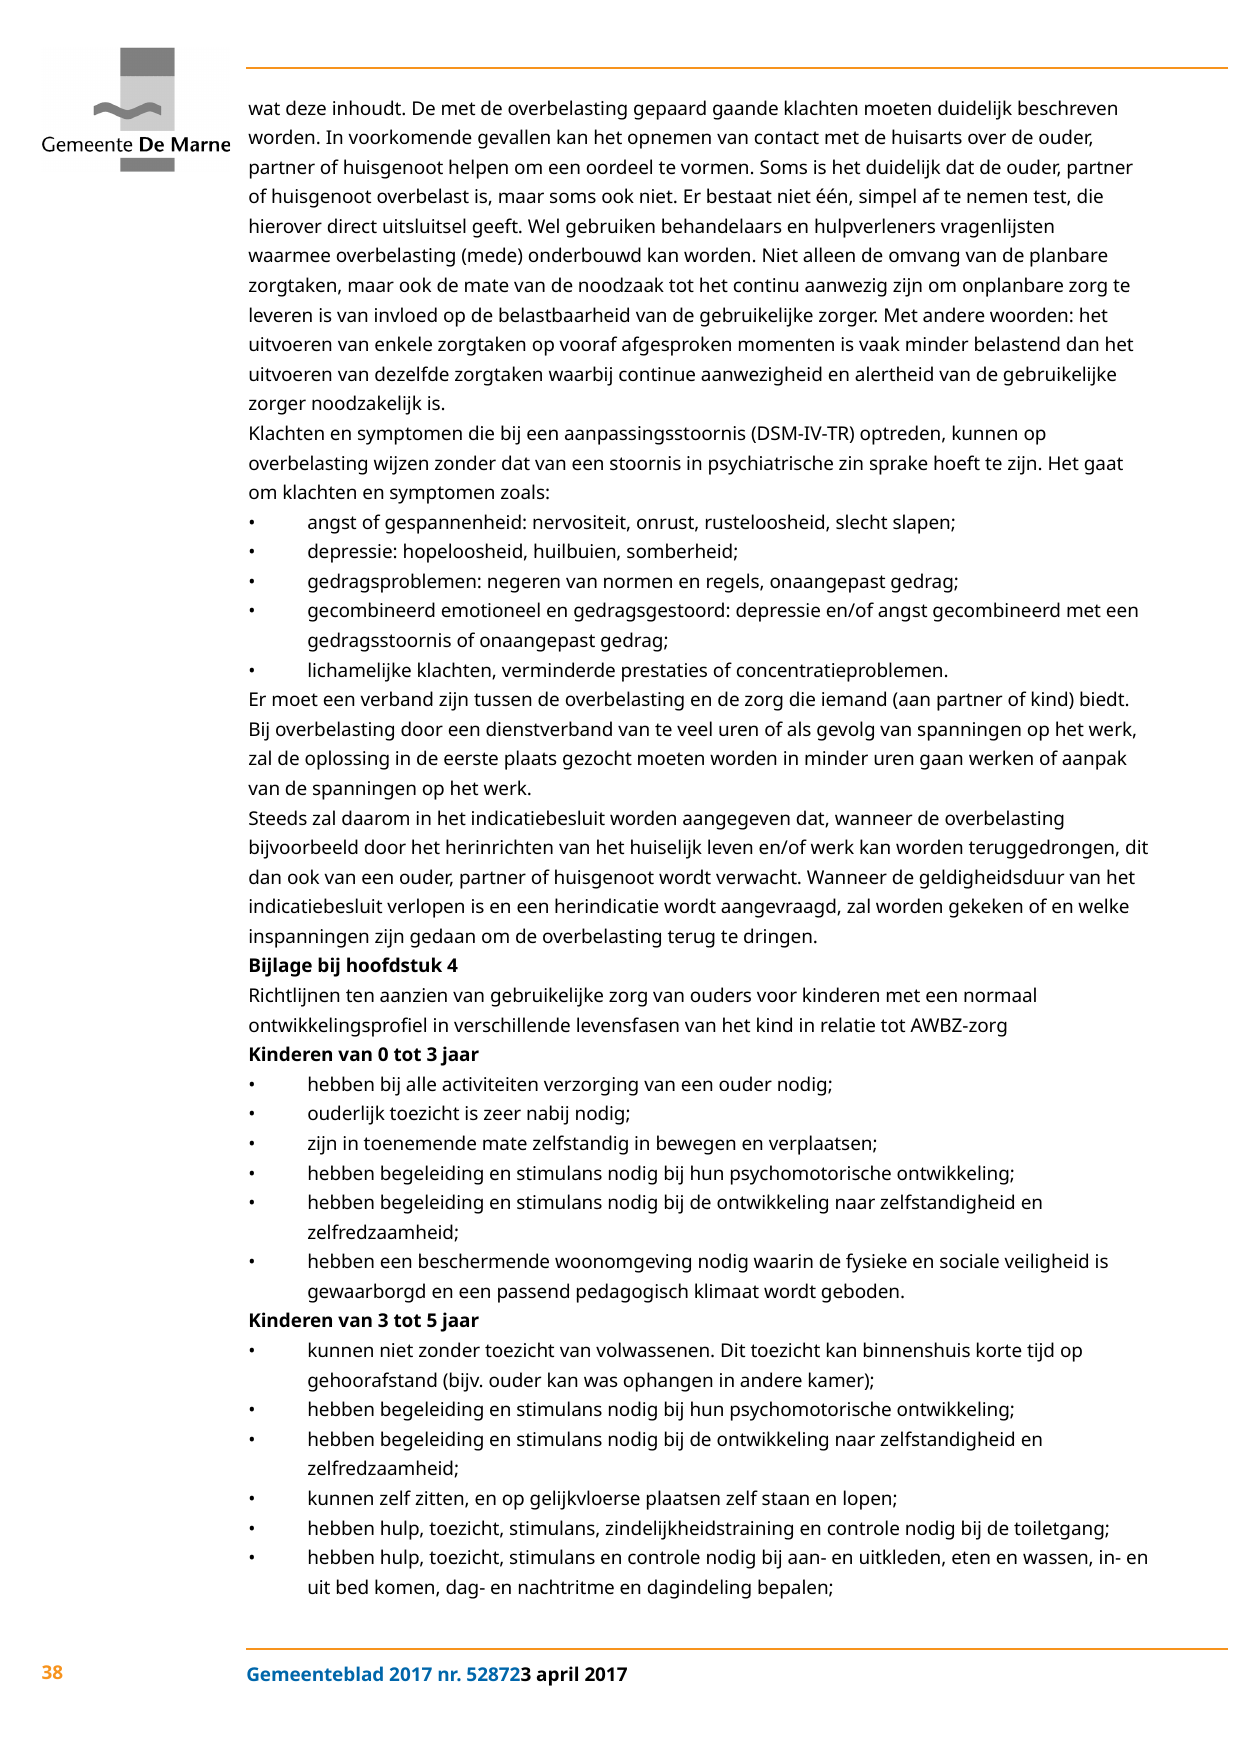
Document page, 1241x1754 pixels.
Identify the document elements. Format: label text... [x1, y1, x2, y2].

picture [41, 47, 231, 172]
list hebben bij alle activiteiten verzorging van een ouder nodig; [248, 1071, 1152, 1097]
list hebben hulp, toezicht, stimulans, zindelijkheidstraining en controle nodig bij de toiletgang; [248, 1515, 1152, 1541]
list hebben hulp, toezicht, stimulans en controle nodig bij aan- en uitkleden, eten en wassen, in- en uit bed komen, dag- en nachtritme en dagindeling bepalen; [248, 1544, 1152, 1600]
list angst of gespannenheid: nervositeit, onrust, rusteloosheid, slecht slapen; [248, 509, 1152, 535]
text Richtlijnen ten aanzien van gebruikelijke zorg van ouders voor kinderen met een normaal ontwikkelingsprofiel in verschillende levensfasen van het kind in relatie tot AWBZ-zorg [248, 982, 1152, 1038]
text Bijlage bij hoofdstuk 4 [248, 953, 1152, 978]
list gedragsproblemen: negeren van normen en regels, onaangepast gedrag; [248, 568, 1152, 594]
text Kinderen van 3 tot 5 jaar [248, 1308, 1152, 1333]
list hebben begeleiding en stimulans nodig bij de ontwikkeling naar zelfstandigheid en zelfredzaamheid; [248, 1426, 1152, 1481]
list hebben een beschermende woonomgeving nodig waarin de fysieke en sociale veiligheid is gewaarborgd en een passend pedagogisch klimaat wordt geboden. [248, 1248, 1152, 1304]
list kunnen zelf zitten, en op gelijkvloerse plaatsen zelf staan en lopen; [248, 1485, 1152, 1511]
text wat deze inhoudt. De met de overbelasting gepaard gaande klachten moeten duidelijk beschreven worden. In voorkomende gevallen kan het opnemen van contact met de huisarts over de ouder, partner of huisgenoot helpen om een oordeel te vormen. Soms is het duidelijk dat de ouder, partner of huisgenoot overbelast is, maar soms ook niet. Er bestaat niet één, simpel af te nemen test, die hierover direct uitsluitsel geeft. Wel gebruiken behandelaars en hulpverleners vragenlijsten [248, 95, 1152, 239]
list kunnen niet zonder toezicht van volwassenen. Dit toezicht kan binnenshuis korte tijd op gehoorafstand (bijv. ouder kan was ophangen in andere kamer); [248, 1337, 1152, 1393]
list hebben begeleiding en stimulans nodig bij hun psychomotorische ontwikkeling; [248, 1396, 1152, 1422]
text Kinderen van 0 tot 3 jaar [248, 1041, 1152, 1067]
text waarmee overbelasting (mede) onderbouwd kan worden. Niet alleen de omvang van de planbare zorgtaken, maar ook de mate van de noodzaak tot het continu aanwezig zijn om onplanbare zorg te leveren is van invloed op de belastbaarheid van de gebruikelijke zorger. Met andere woorden: het uitvoeren van enkele zorgtaken op vooraf afgesproken momenten is vaak minder belastend dan het uitvoeren van dezelfde zorgtaken waarbij continue aanwezigheid en alertheid van de gebruikelijke zorger noodzakelijk is. [248, 243, 1152, 416]
text Steeds zal daarom in het indicatiebesluit worden aangegeven dat, wanneer de overbelasting bijvoorbeeld door het herinrichten van het huiselijk leven en/of werk kan worden teruggedrongen, dit dan ook van een ouder, partner of huisgenoot wordt verwacht. Wanneer de geldigheidsduur van het indicatiebesluit verlopen is en een herindicatie wordt aangevraagd, zal worden gekeken of en welke inspanningen zijn gedaan om de overbelasting terug te dringen. [248, 805, 1152, 949]
list ouderlijk toezicht is zeer nabij nodig; [248, 1101, 1152, 1126]
text Er moet een verband zijn tussen de overbelasting en de zorg die iemand (aan partner of kind) biedt. Bij overbelasting door een dienstverband van te veel uren of als gevolg van spanningen op het werk, zal de oplossing in de eerste plaats gezocht moeten worden in minder uren gaan werken of aanpak van de spanningen op het werk. [248, 686, 1152, 801]
text Klachten en symptomen die bij een aanpassingsstoornis (DSM-IV-TR) optreden, kunnen op overbelasting wijzen zonder dat van een stoornis in psychiatrische zin sprake hoeft te zijn. Het gaat om klachten en symptomen zoals: [248, 420, 1152, 505]
list hebben begeleiding en stimulans nodig bij de ontwikkeling naar zelfstandigheid en zelfredzaamheid; [248, 1189, 1152, 1245]
list zijn in toenemende mate zelfstandig in bewegen en verplaatsen; [248, 1130, 1152, 1156]
list lichamelijke klachten, verminderde prestaties of concentratieproblemen. [248, 657, 1152, 683]
list hebben begeleiding en stimulans nodig bij hun psychomotorische ontwikkeling; [248, 1160, 1152, 1186]
list depressie: hopeloosheid, huilbuien, somberheid; [248, 538, 1152, 564]
list gecombineerd emotioneel en gedragsgestoord: depressie en/of angst gecombineerd met een gedragsstoornis of onaangepast gedrag; [248, 598, 1152, 653]
